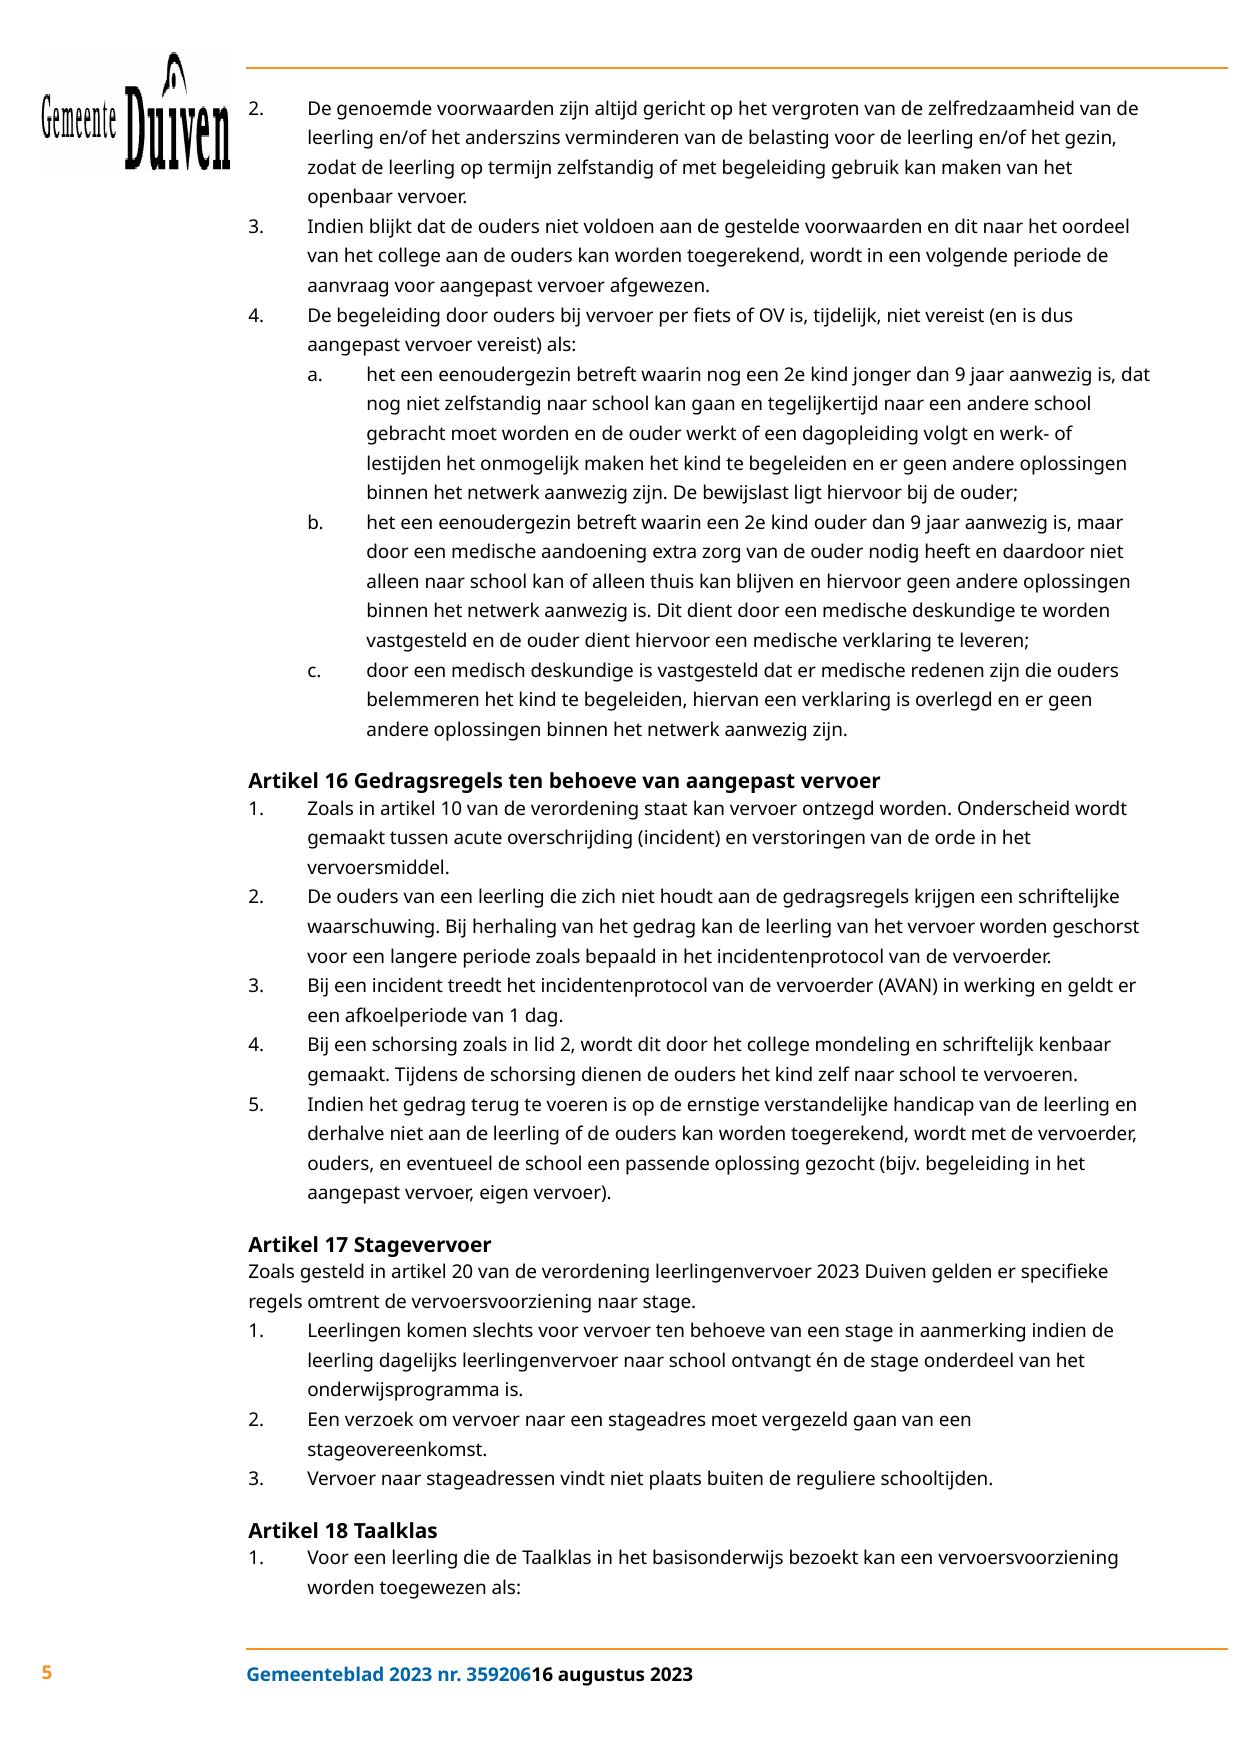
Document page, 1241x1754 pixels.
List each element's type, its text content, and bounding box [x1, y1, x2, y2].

text Artikel 16 Gedragsregels ten behoeve van aangepast vervoer [248, 766, 1152, 795]
list door een medisch deskundige is vastgesteld dat er medische redenen zijn die ouders belemmeren het kind te begeleiden, hiervan een verklaring is overlegd en er geen andere oplossingen binnen het netwerk aanwezig zijn. [307, 657, 1152, 742]
list het een eenoudergezin betreft waarin nog een 2e kind jonger dan 9 jaar aanwezig is, dat nog niet zelfstandig naar school kan gaan en tegelijkertijd naar een andere school gebracht moet worden en de ouder werkt of een dagopleiding volgt en werk- of lestijden het onmogelijk maken het kind te begeleiden en er geen andere oplossingen binnen het netwerk aanwezig zijn. De bewijslast ligt hiervoor bij de ouder; [307, 361, 1152, 505]
text Artikel 18 Taalklas [248, 1516, 1152, 1544]
text Artikel 17 Stagevervoer [248, 1230, 1152, 1258]
text Zoals gesteld in artikel 20 van de verordening leerlingenvervoer 2023 Duiven gelden er specifieke regels omtrent de vervoersvoorziening naar stage. [248, 1258, 1152, 1314]
list De ouders van een leerling die zich niet houdt aan de gedragsregels krijgen een schriftelijke waarschuwing. Bij herhaling van het gedrag kan de leerling van het vervoer worden geschorst voor een langere periode zoals bepaald in het incidentenprotocol van de vervoerder. [248, 884, 1152, 968]
list Bij een schorsing zoals in lid 2, wordt dit door het college mondeling en schriftelijk kenbaar gemaakt. Tijdens de schorsing dienen de ouders het kind zelf naar school te vervoeren. [248, 1032, 1152, 1087]
list Indien blijkt dat de ouders niet voldoen aan de gestelde voorwaarden en dit naar het oordeel van het college aan de ouders kan worden toegerekend, wordt in een volgende periode de aanvraag voor aangepast vervoer afgewezen. [248, 213, 1152, 298]
list De begeleiding door ouders bij vervoer per fiets of OV is, tijdelijk, niet vereist (en is dus aangepast vervoer vereist) als: [248, 302, 1152, 357]
list Bij een incident treedt het incidentenprotocol van de vervoerder (AVAN) in werking en geldt er een afkoelperiode van 1 dag. [248, 972, 1152, 1028]
list Zoals in artikel 10 van de verordening staat kan vervoer ontzegd worden. Onderscheid wordt gemaakt tussen acute overschrijding (incident) en verstoringen van de orde in het vervoersmiddel. [248, 795, 1152, 880]
list Indien het gedrag terug te voeren is op de ernstige verstandelijke handicap van de leerling en derhalve niet aan de leerling of de ouders kan worden toegerekend, wordt met de vervoerder, ouders, en eventueel de school een passende oplossing gezocht (bijv. begeleiding in het aangepast vervoer, eigen vervoer). [248, 1091, 1152, 1205]
list Een verzoek om vervoer naar een stageadres moet vergezeld gaan van een stageovereenkomst. [248, 1406, 1152, 1462]
list De genoemde voorwaarden zijn altijd gericht op het vergroten van de zelfredzaamheid van de leerling en/of het anderszins verminderen van de belasting voor de leerling en/of het gezin, zodat de leerling op termijn zelfstandig of met begeleiding gebruik kan maken van het openbaar vervoer. [248, 95, 1152, 209]
list Voor een leerling die de Taalklas in het basisonderwijs bezoekt kan een vervoersvoorziening worden toegewezen als: [248, 1544, 1152, 1599]
list Vervoer naar stageadressen vindt niet plaats buiten de reguliere schooltijden. [248, 1465, 1152, 1491]
picture [41, 47, 231, 172]
list Leerlingen komen slechts voor vervoer ten behoeve van een stage in aanmerking indien de leerling dagelijks leerlingenvervoer naar school ontvangt én de stage onderdeel van het onderwijsprogramma is. [248, 1317, 1152, 1402]
list het een eenoudergezin betreft waarin een 2e kind ouder dan 9 jaar aanwezig is, maar door een medische aandoening extra zorg van de ouder nodig heeft en daardoor niet alleen naar school kan of alleen thuis kan blijven en hiervoor geen andere oplossingen binnen het netwerk aanwezig is. Dit dient door een medische deskundige te worden vastgesteld en de ouder dient hiervoor een medische verklaring te leveren; [307, 509, 1152, 653]
